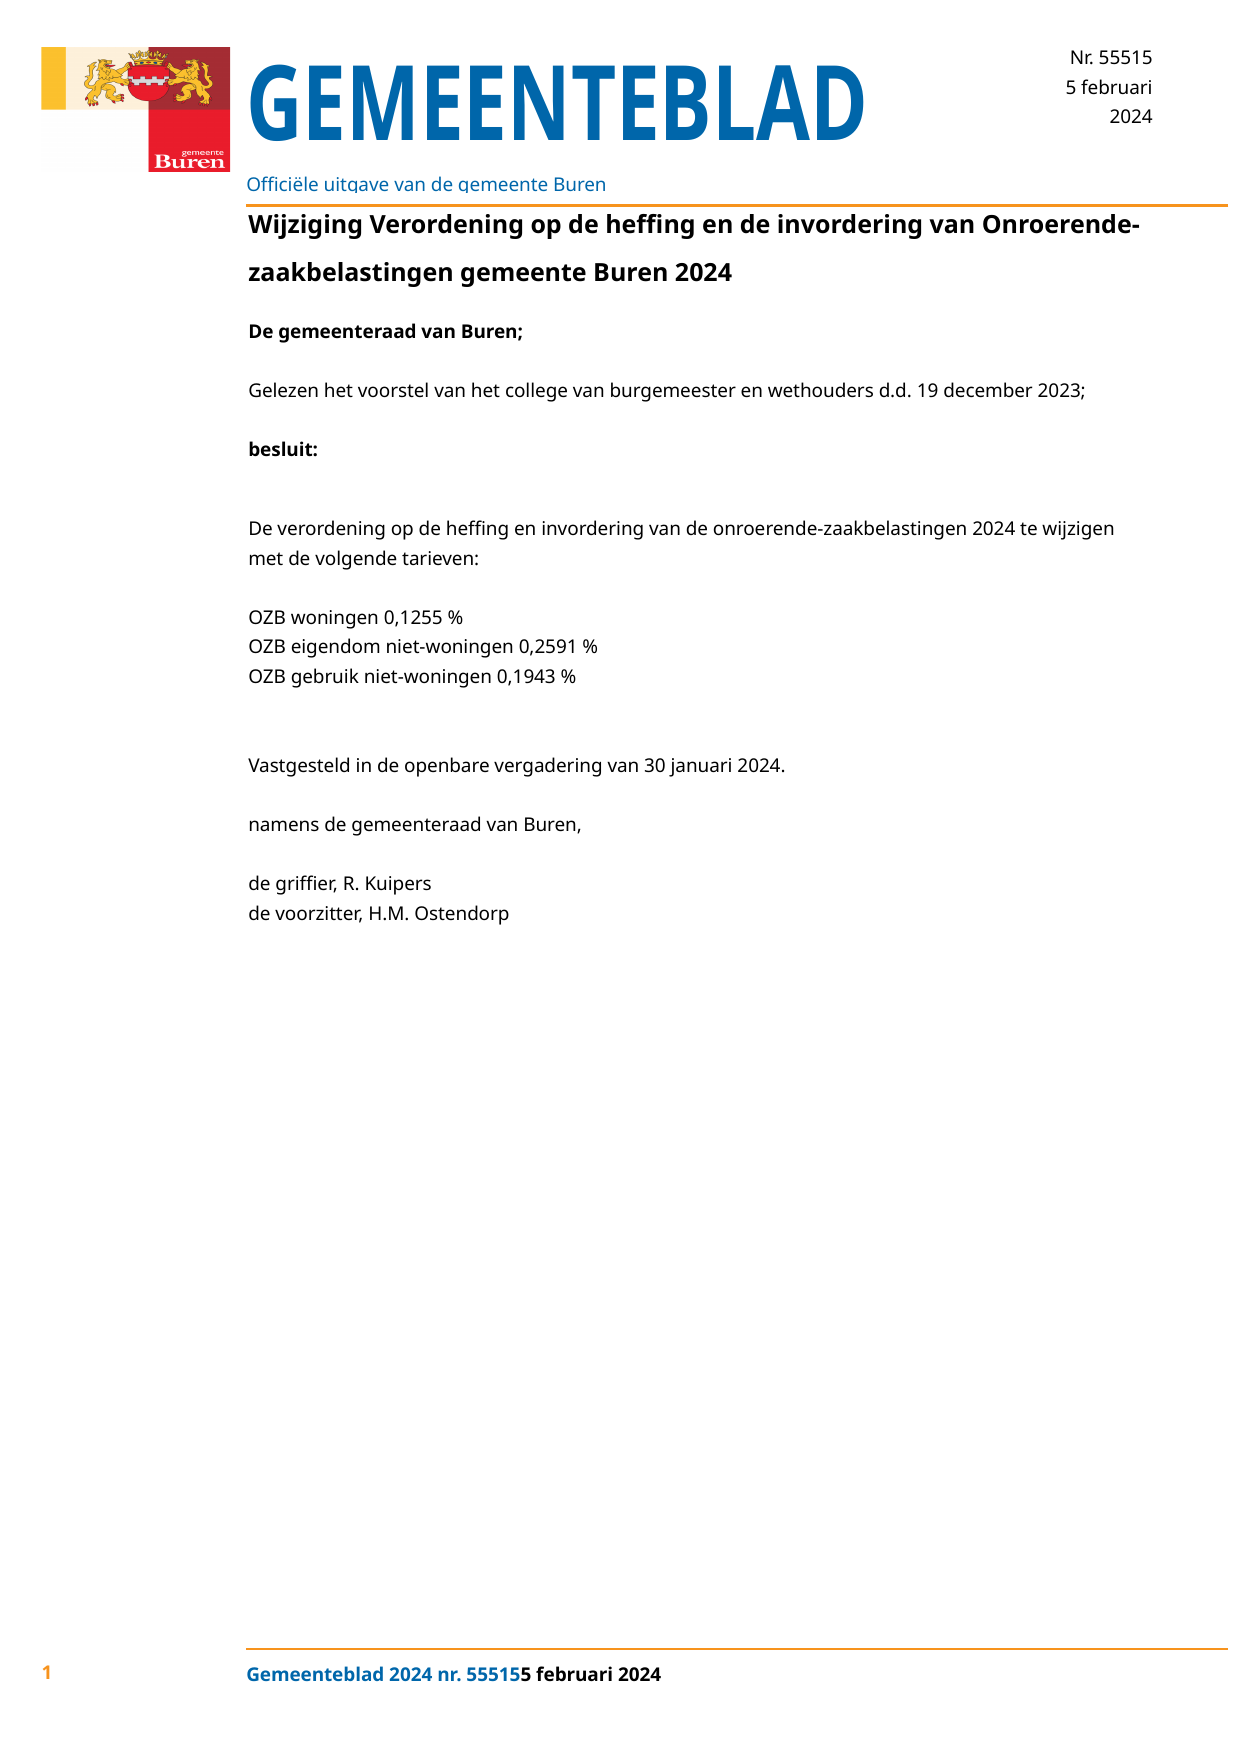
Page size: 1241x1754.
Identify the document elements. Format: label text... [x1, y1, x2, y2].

text OZB eigendom niet-woningen 0,2591 % [248, 633, 1152, 659]
text Wijziging Verordening op de heffing en de invordering van Onroerende-zaakbelastingen gemeente Buren 2024 [248, 207, 1152, 288]
text de griffier, R. Kuipers [248, 870, 1152, 896]
text Gelezen het voorstel van het college van burgemeester en wethouders d.d. 19 december 2023; [248, 377, 1152, 403]
text OZB woningen 0,1255 % [248, 604, 1152, 629]
text OZB gebruik niet-woningen 0,1943 % [248, 663, 1152, 689]
text Vastgesteld in de openbare vergadering van 30 januari 2024. [248, 752, 1152, 777]
text De verordening op de heffing en invordering van de onroerende-zaakbelastingen 2024 te wijzigen met de volgende tarieven: [248, 515, 1152, 570]
text namens de gemeenteraad van Buren, [248, 811, 1152, 837]
text De gemeenteraad van Buren; [248, 318, 1152, 344]
picture [41, 47, 231, 172]
text de voorzitter, H.M. Ostendorp [248, 900, 1152, 925]
text besluit: [248, 436, 1152, 462]
